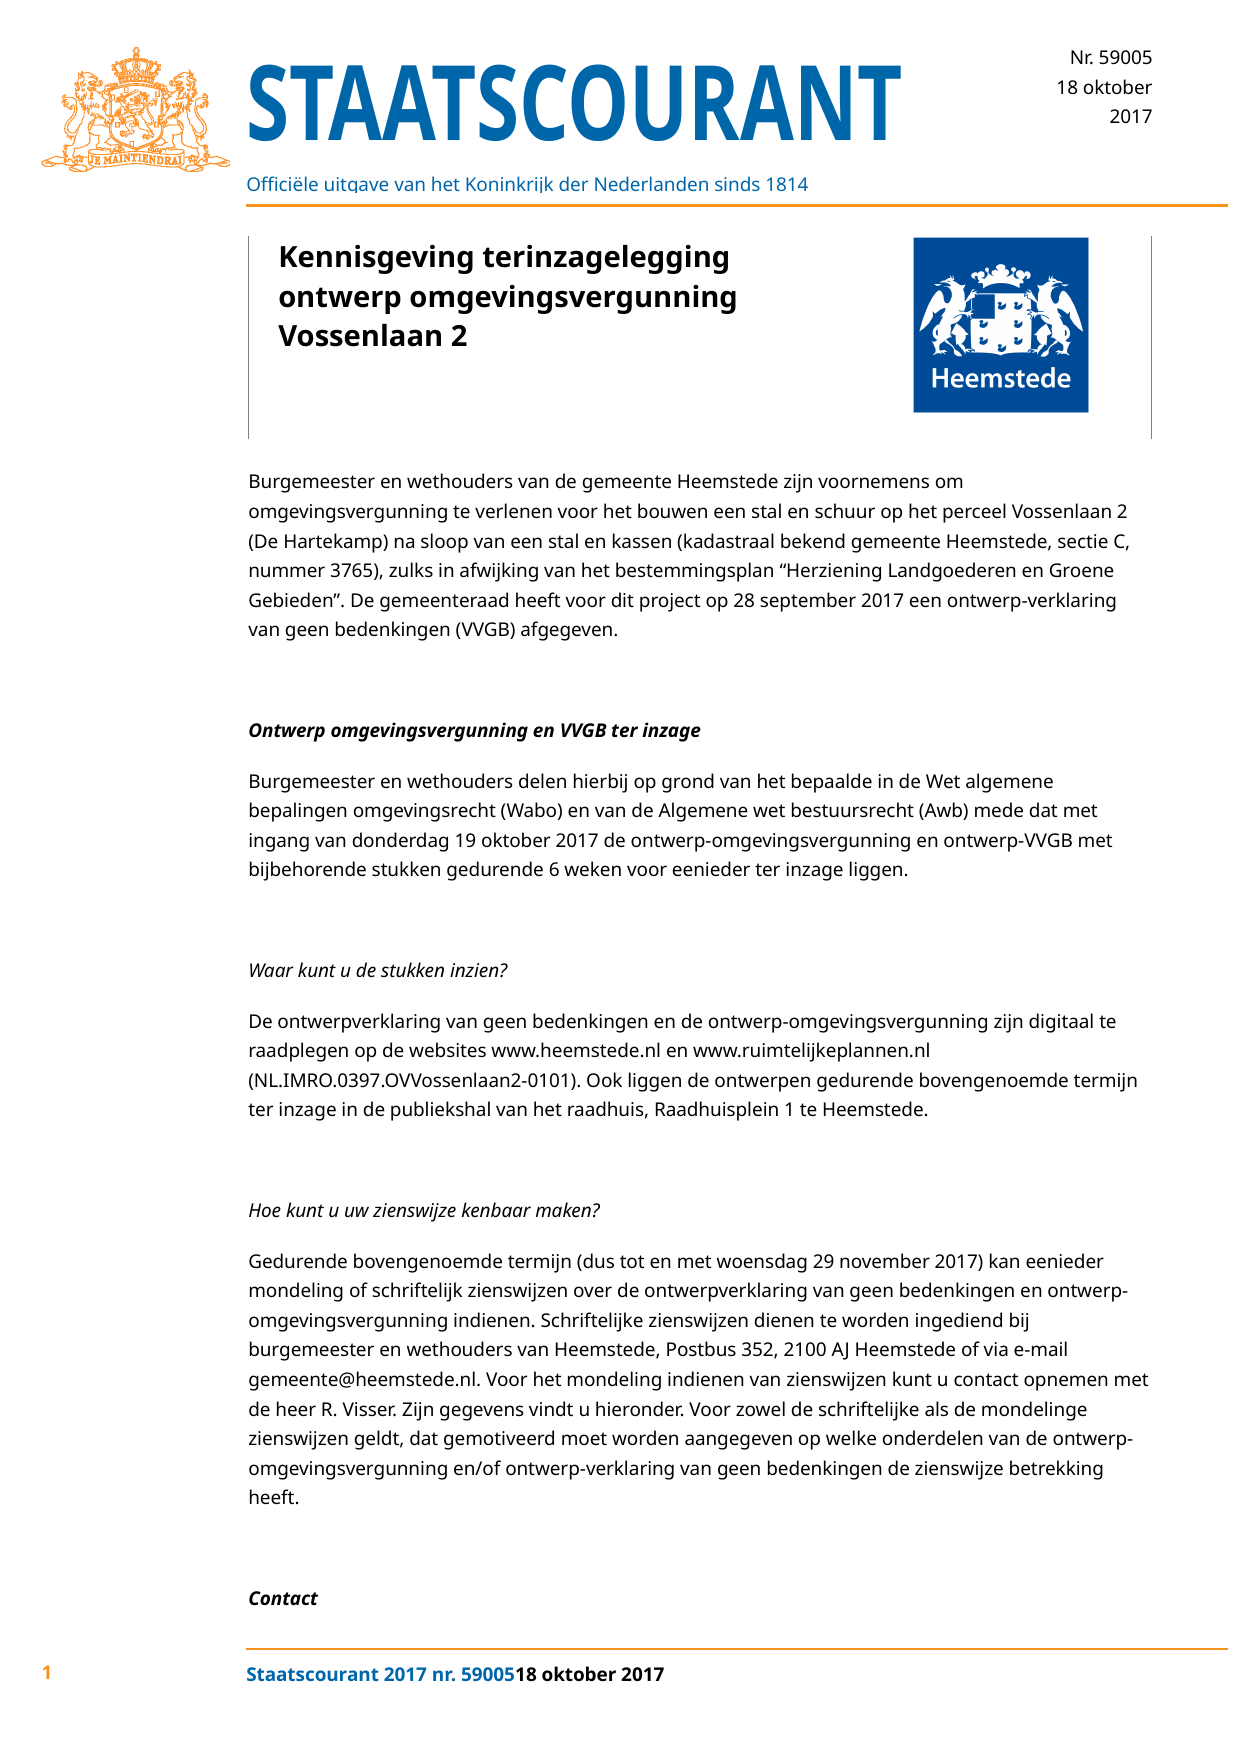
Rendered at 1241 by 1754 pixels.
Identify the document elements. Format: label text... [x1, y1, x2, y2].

text Gedurende bovengenoemde termijn (dus tot en met woensdag 29 november 2017) kan eenieder mondeling of schriftelijk zienswijzen over de ontwerpverklaring van geen bedenkingen en ontwerp-omgevingsvergunning indienen. Schriftelijke zienswijzen dienen te worden ingediend bij burgemeester en wethouders van Heemstede, Postbus 352, 2100 AJ Heemstede of via e-mail gemeente@heemstede.nl. Voor het mondeling indienen van zienswijzen kunt u contact opnemen met de heer R. Visser. Zijn gegevens vindt u hieronder. Voor zowel de schriftelijke als de mondelinge zienswijzen geldt, dat gemotiveerd moet worden aangegeven op welke onderdelen van de ontwerp-omgevingsvergunning en/of ontwerp-verklaring van geen bedenkingen de zienswijze betrekking heeft. [248, 1248, 1152, 1510]
picture [41, 47, 231, 172]
text Contact [248, 1585, 1152, 1611]
text Ontwerp omgevingsvergunning en VVGB ter inzage [248, 717, 1152, 743]
table_header [850, 414, 1151, 439]
table_header [850, 236, 912, 413]
table_header Kennisgeving terinzagelegging ontwerp omgevingsvergunning Vossenlaan 2 [249, 236, 850, 439]
picture [912, 236, 1090, 414]
text De ontwerpverklaring van geen bedenkingen en de ontwerp-omgevingsvergunning zijn digitaal te raadplegen op de websites www.heemstede.nl en www.ruimtelijkeplannen.nl (NL.IMRO.0397.OVVossenlaan2-0101). Ook liggen de ontwerpen gedurende bovengenoemde termijn ter inzage in de publiekshal van het raadhuis, Raadhuisplein 1 te Heemstede. [248, 1008, 1152, 1122]
text Waar kunt u de stukken inzien? [248, 957, 1152, 983]
text Burgemeester en wethouders delen hierbij op grond van het bepaalde in de Wet algemene bepalingen omgevingsrecht (Wabo) en van de Algemene wet bestuursrecht (Awb) mede dat met ingang van donderdag 19 oktober 2017 de ontwerp-omgevingsvergunning en ontwerp-VVGB met bijbehorende stukken gedurende 6 weken voor eenieder ter inzage liggen. [248, 768, 1152, 882]
text Burgemeester en wethouders van de gemeente Heemstede zijn voornemens om omgevingsvergunning te verlenen voor het bouwen een stal en schuur op het perceel Vossenlaan 2 (De Hartekamp) na sloop van een stal en kassen (kadastraal bekend gemeente Heemstede, sectie C, nummer 3765), zulks in afwijking van het bestemmingsplan “Herziening Landgoederen en Groene Gebieden”. De gemeenteraad heeft voor dit project op 28 september 2017 een ontwerp-verklaring van geen bedenkingen (VVGB) afgegeven. [248, 469, 1152, 642]
table_header [1090, 236, 1151, 413]
text Hoe kunt u uw zienswijze kenbaar maken? [248, 1197, 1152, 1223]
